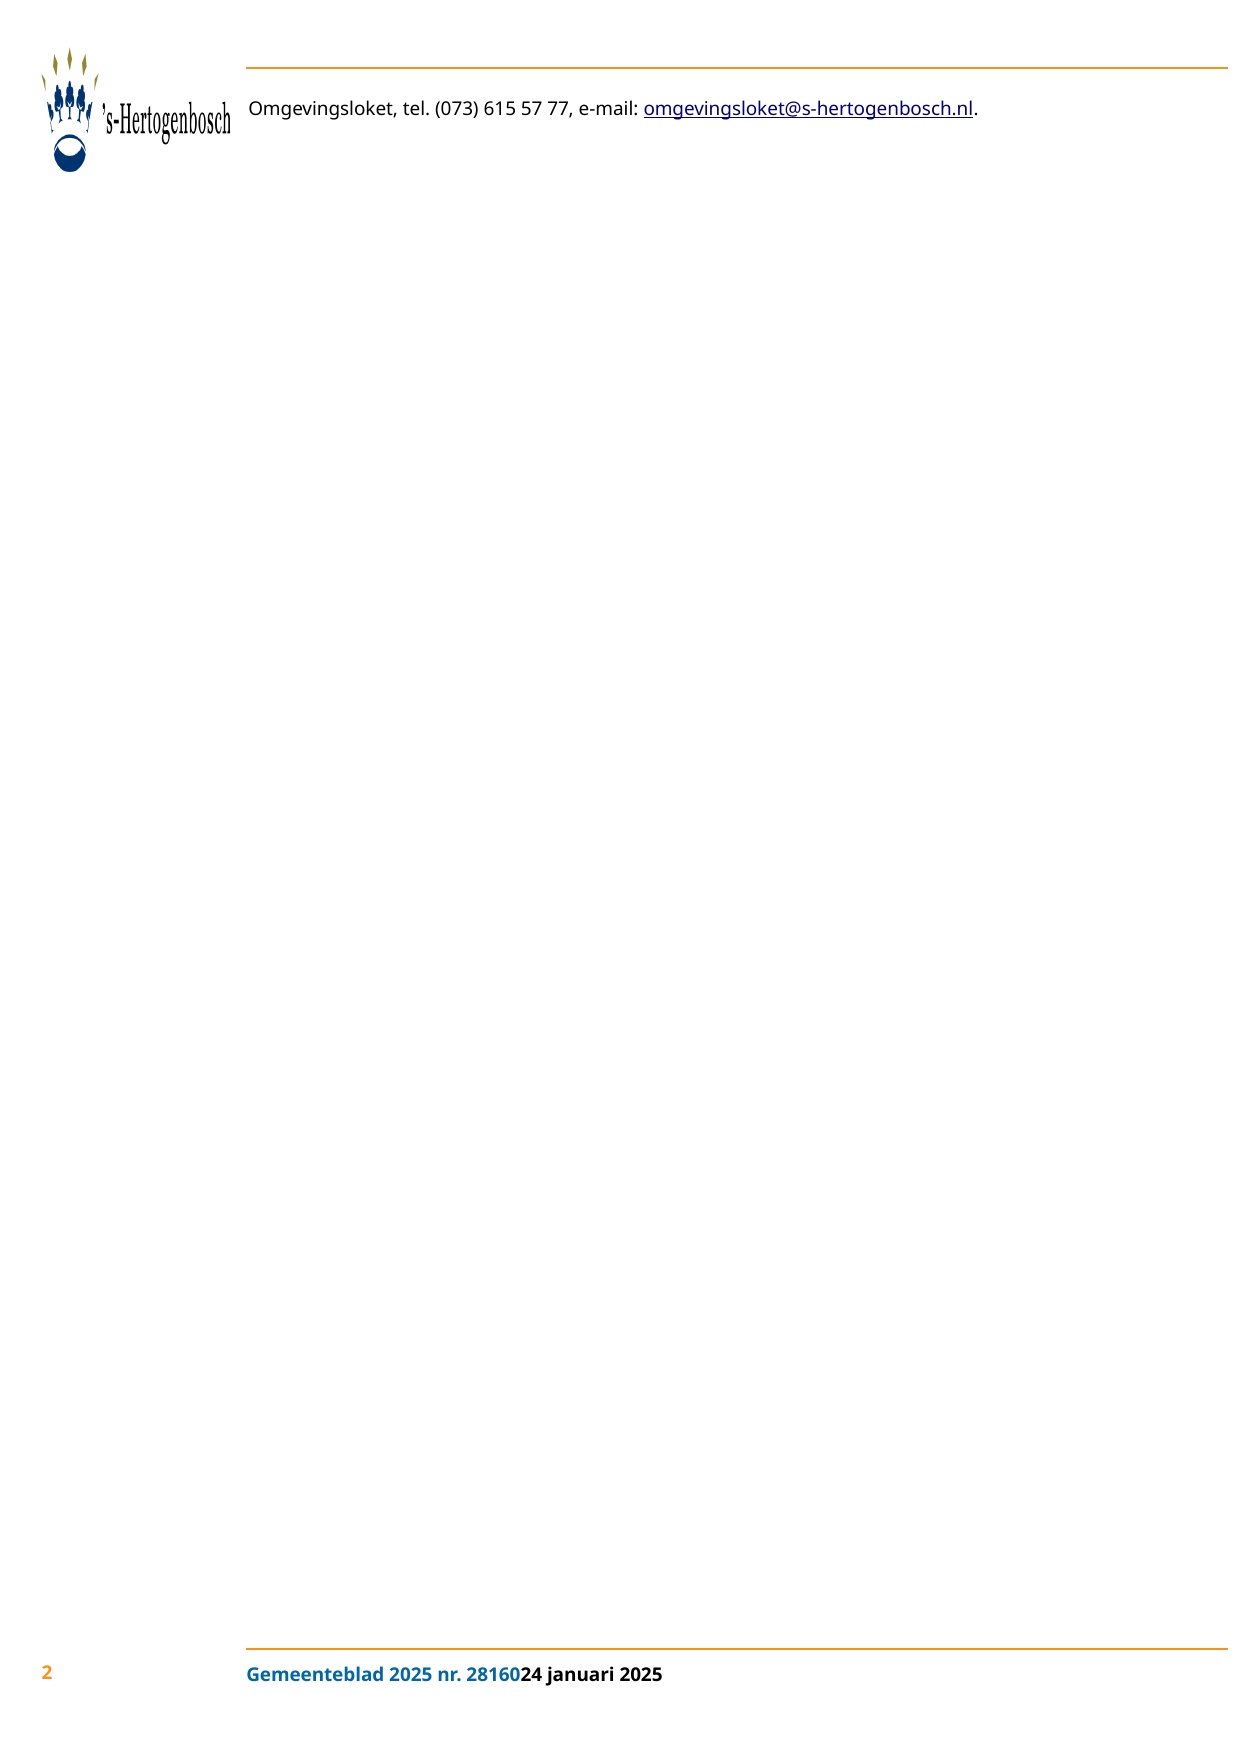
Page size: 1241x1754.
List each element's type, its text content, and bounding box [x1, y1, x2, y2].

picture [41, 47, 231, 172]
text Omgevingsloket, tel. (073) 615 57 77, e-mail: omgevingsloket@s-hertogenbosch.nl. [248, 95, 1152, 121]
